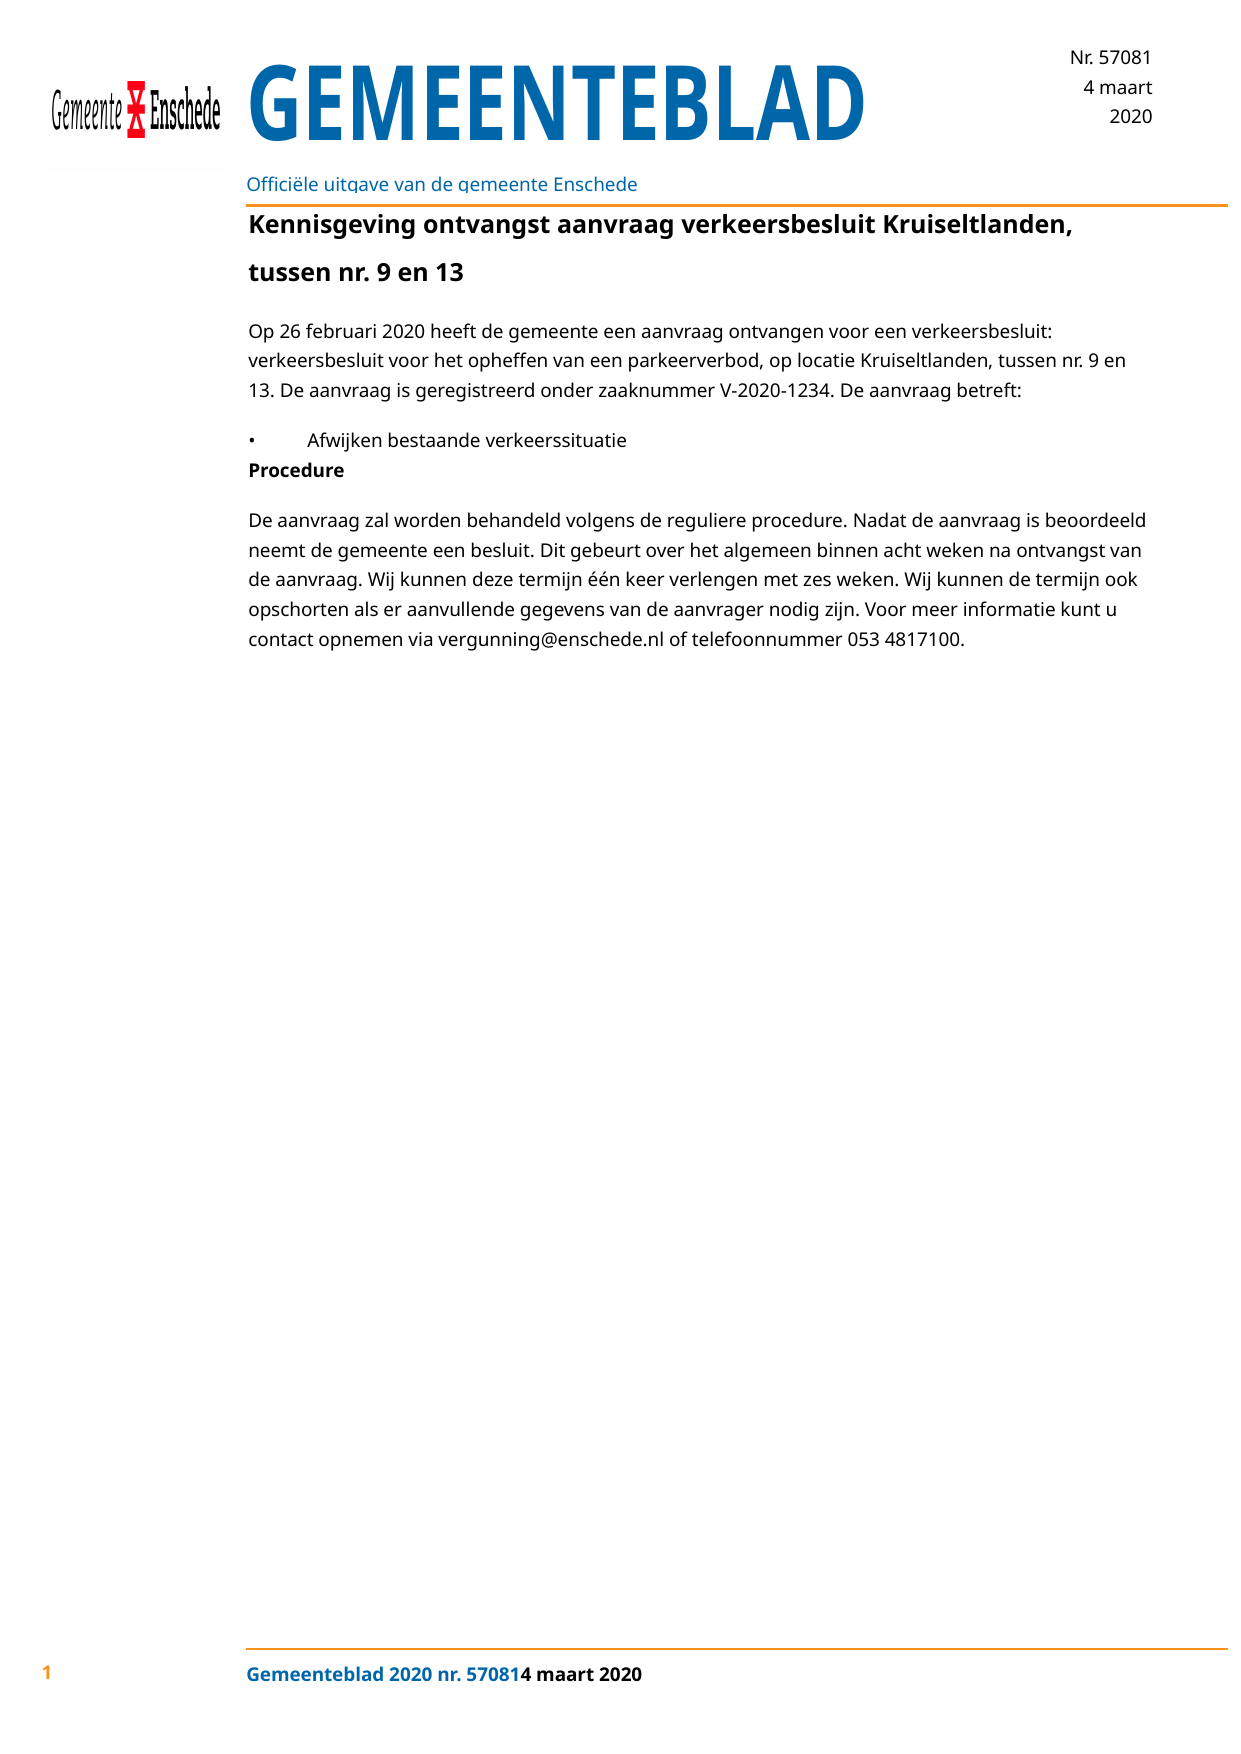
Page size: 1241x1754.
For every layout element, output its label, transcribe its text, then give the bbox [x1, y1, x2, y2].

picture [41, 47, 231, 172]
text Op 26 februari 2020 heeft de gemeente een aanvraag ontvangen voor een verkeersbesluit: verkeersbesluit voor het opheffen van een parkeerverbod, op locatie Kruiseltlanden, tussen nr. 9 en 13. De aanvraag is geregistreerd onder zaaknummer V-2020-1234. De aanvraag betreft: [248, 318, 1152, 403]
text Procedure [248, 457, 1152, 483]
list Afwijken bestaande verkeerssituatie [248, 427, 1152, 453]
text Kennisgeving ontvangst aanvraag verkeersbesluit Kruiseltlanden, tussen nr. 9 en 13 [248, 207, 1152, 288]
text De aanvraag zal worden behandeld volgens de reguliere procedure. Nadat de aanvraag is beoordeeld neemt de gemeente een besluit. Dit gebeurt over het algemeen binnen acht weken na ontvangst van de aanvraag. Wij kunnen deze termijn één keer verlengen met zes weken. Wij kunnen de termijn ook opschorten als er aanvullende gegevens van de aanvrager nodig zijn. Voor meer informatie kunt u contact opnemen via vergunning@enschede.nl of telefoonnummer 053 4817100. [248, 507, 1152, 652]
